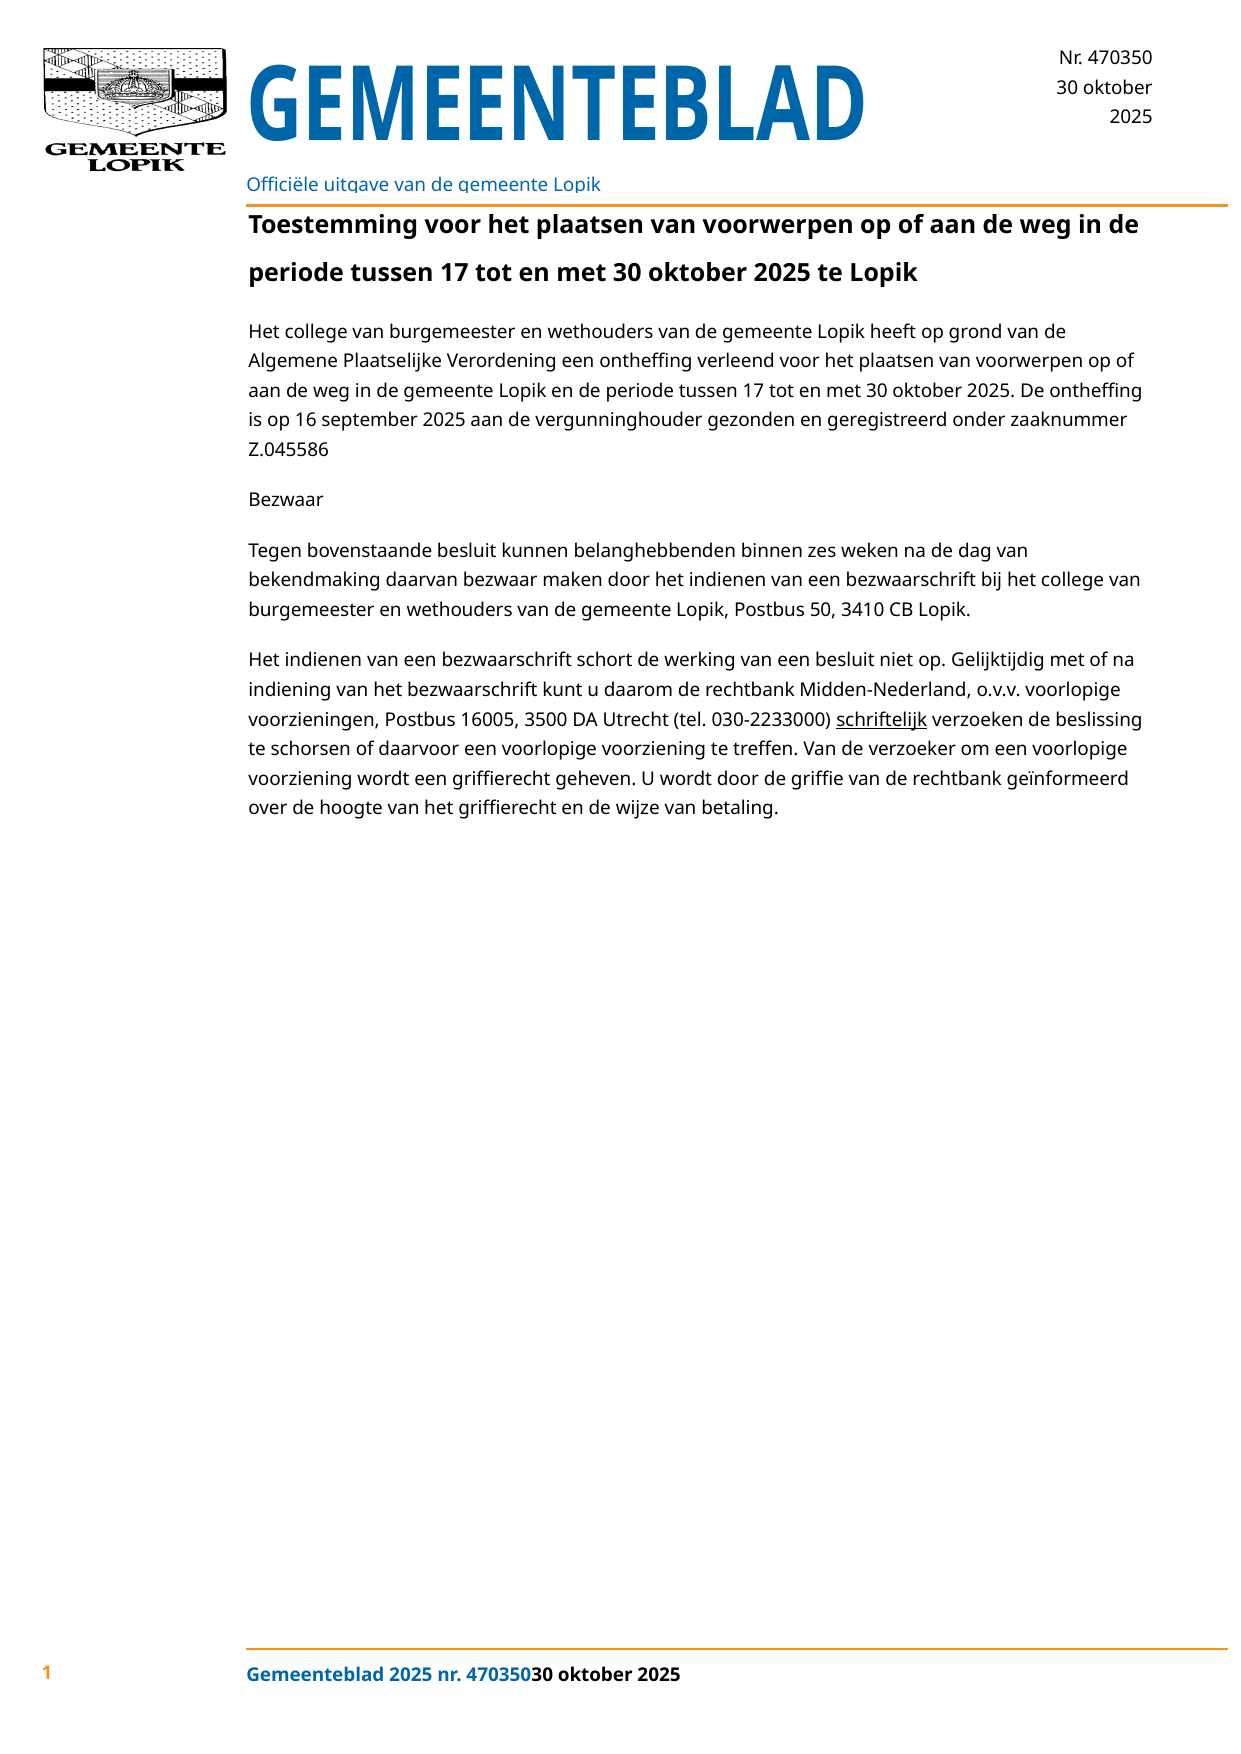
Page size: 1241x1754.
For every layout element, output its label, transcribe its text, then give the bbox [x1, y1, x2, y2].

text Tegen bovenstaande besluit kunnen belanghebbenden binnen zes weken na de dag van bekendmaking daarvan bezwaar maken door het indienen van een bezwaarschrift bij het college van burgemeester en wethouders van de gemeente Lopik, Postbus 50, 3410 CB Lopik. [248, 537, 1152, 622]
text Het indienen van een bezwaarschrift schort de werking van een besluit niet op. Gelijktijdig met of na indiening van het bezwaarschrift kunt u daarom de rechtbank Midden-Nederland, o.v.v. voorlopige voorzieningen, Postbus 16005, 3500 DA Utrecht (tel. 030-2233000) schriftelijk verzoeken de beslissing te schorsen of daarvoor een voorlopige voorziening te treffen. Van de verzoeker om een voorlopige voorziening wordt een griffierecht geheven. U wordt door de griffie van de rechtbank geïnformeerd over de hoogte van het griffierecht en de wijze van betaling. [248, 647, 1152, 820]
text Toestemming voor het plaatsen van voorwerpen op of aan de weg in de periode tussen 17 tot en met 30 oktober 2025 te Lopik [248, 207, 1152, 288]
text Het college van burgemeester en wethouders van de gemeente Lopik heeft op grond van de Algemene Plaatselijke Verordening een ontheffing verleend voor het plaatsen van voorwerpen op of aan de weg in de gemeente Lopik en de periode tussen 17 tot en met 30 oktober 2025. De ontheffing is op 16 september 2025 aan de vergunninghouder gezonden en geregistreerd onder zaaknummer Z.045586 [248, 318, 1152, 462]
picture [41, 47, 231, 172]
text Bezwaar [248, 487, 1152, 512]
